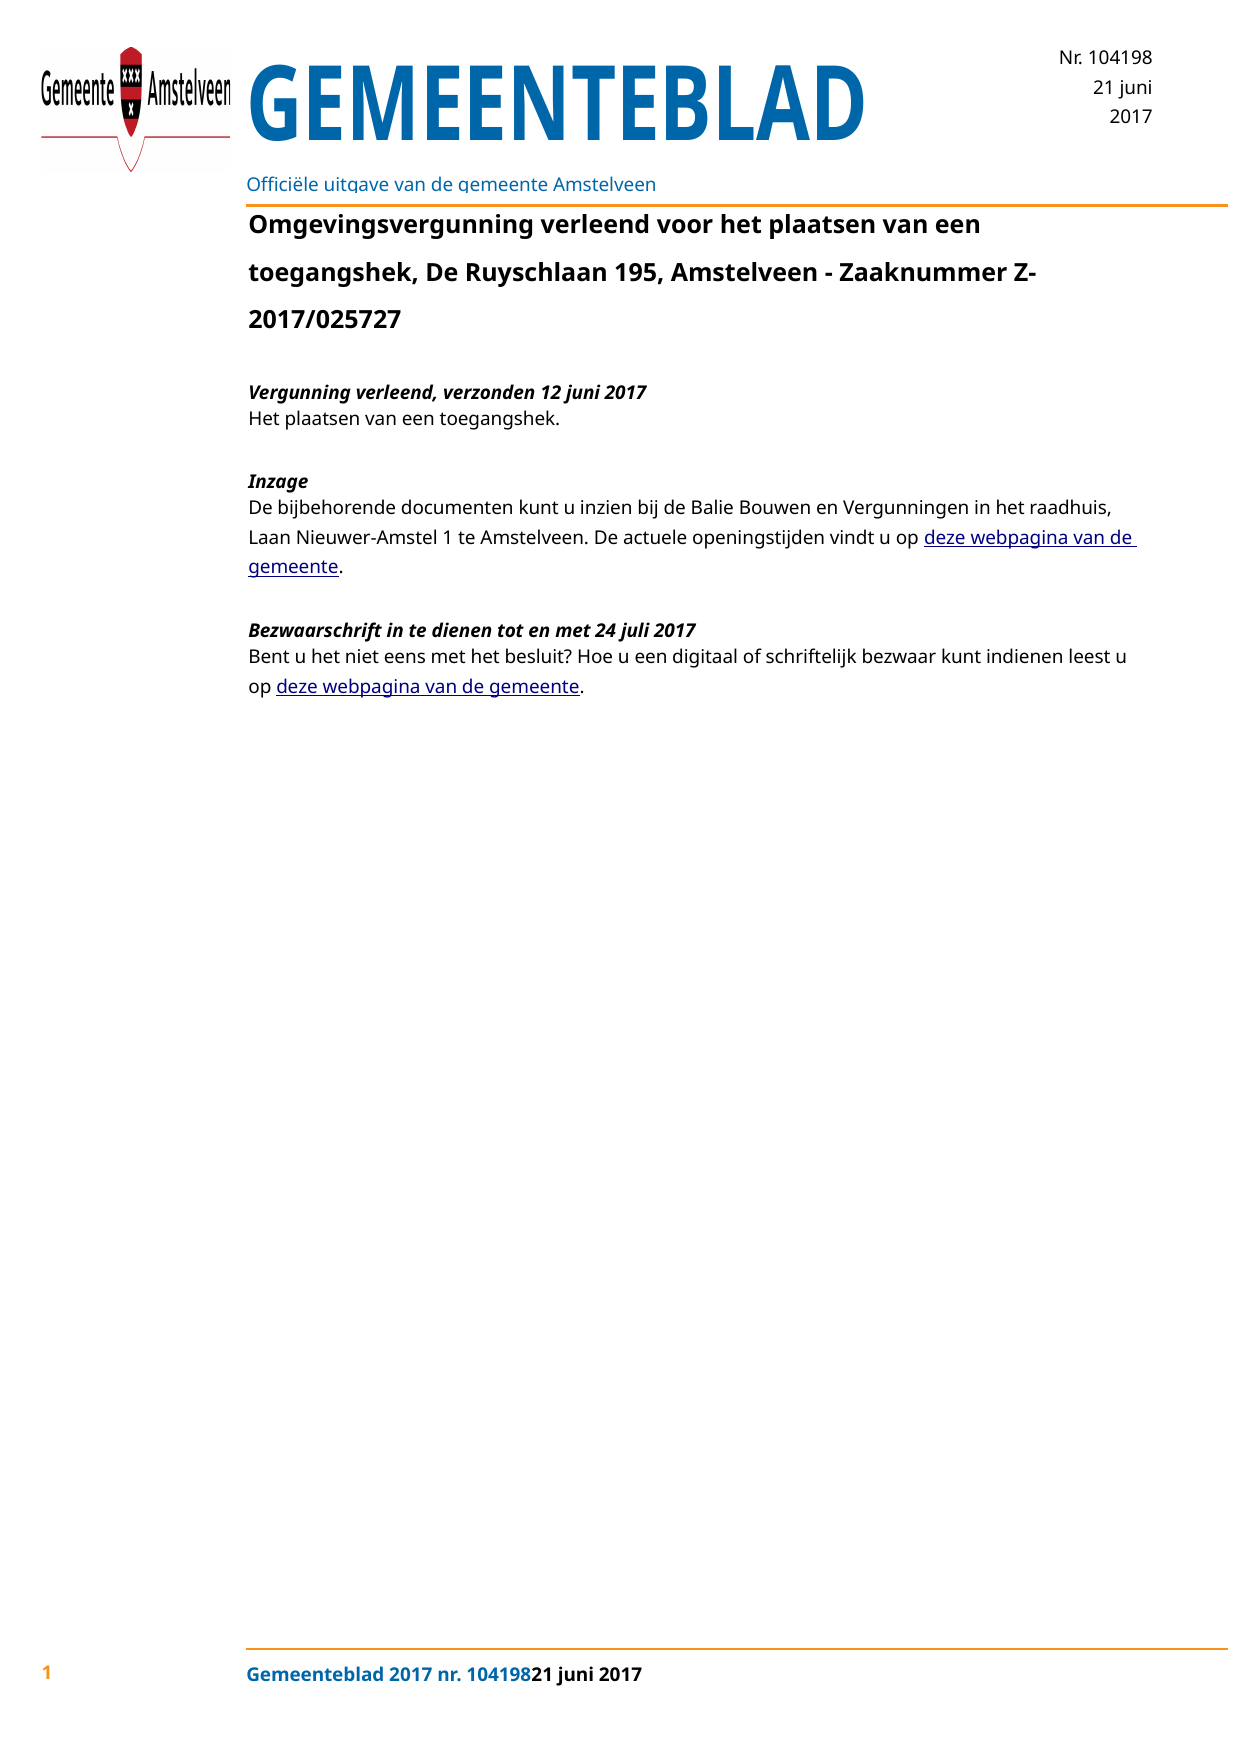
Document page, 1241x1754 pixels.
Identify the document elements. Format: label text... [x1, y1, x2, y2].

text Inzage [248, 469, 1152, 494]
text Het plaatsen van een toegangshek. [248, 405, 1152, 431]
text Omgevingsvergunning verleend voor het plaatsen van een toegangshek, De Ruyschlaan 195, Amstelveen - Zaaknummer Z-2017/025727 [248, 207, 1152, 336]
picture [41, 47, 231, 172]
text Bent u het niet eens met het besluit? Hoe u een digitaal of schriftelijk bezwaar kunt indienen leest u op deze webpagina van de gemeente. [248, 643, 1152, 699]
text Vergunning verleend, verzonden 12 juni 2017 [248, 379, 1152, 405]
text De bijbehorende documenten kunt u inzien bij de Balie Bouwen en Vergunningen in het raadhuis, Laan Nieuwer-Amstel 1 te Amstelveen. De actuele openingstijden vindt u op deze webpagina van de gemeente. [248, 494, 1152, 579]
text Bezwaarschrift in te dienen tot en met 24 juli 2017 [248, 618, 1152, 643]
